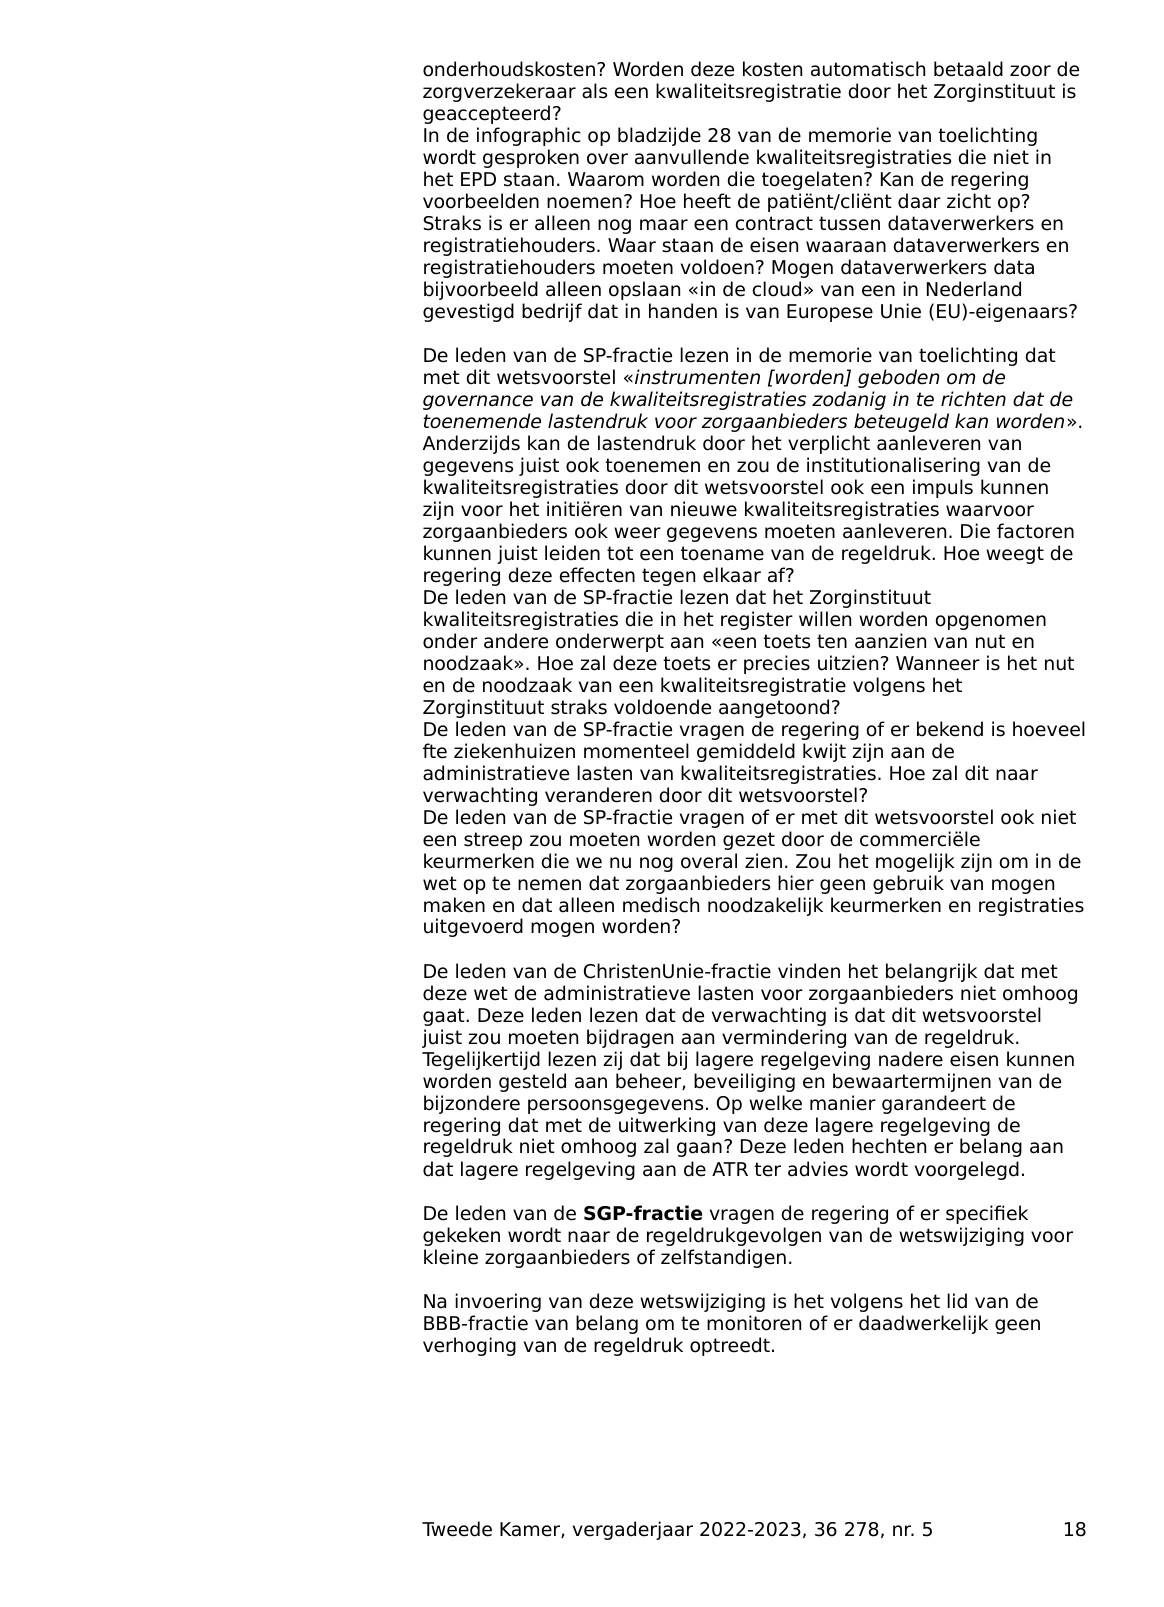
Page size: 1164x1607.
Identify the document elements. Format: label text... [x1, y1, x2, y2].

text De leden van de SP-fractie vragen of er met dit wetsvoorstel ook niet een streep zou moeten worden gezet door de commerciële keurmerken die we nu nog overal zien. Zou het mogelijk zijn om in de wet op te nemen dat zorgaanbieders hier geen gebruik van mogen maken en dat alleen medisch noodzakelijk keurmerken en registraties uitgevoerd mogen worden? [422, 807, 1087, 938]
text In de infographic op bladzijde 28 van de memorie van toelichting wordt gesproken over aanvullende kwaliteitsregistraties die niet in het EPD staan. Waarom worden die toegelaten? Kan de regering voorbeelden noemen? Hoe heeft de patiënt/cliënt daar zicht op? [422, 125, 1087, 213]
text De leden van de ChristenUnie-fractie vinden het belangrijk dat met deze wet de administratieve lasten voor zorgaanbieders niet omhoog gaat. Deze leden lezen dat de verwachting is dat dit wetsvoorstel juist zou moeten bijdragen aan vermindering van de regeldruk. Tegelijkertijd lezen zij dat bij lagere regelgeving nadere eisen kunnen worden gesteld aan beheer, beveiliging en bewaartermijnen van de bijzondere persoonsgegevens. Op welke manier garandeert de regering dat met de uitwerking van deze lagere regelgeving de regeldruk niet omhoog zal gaan? Deze leden hechten er belang aan dat lagere regelgeving aan de ATR ter advies wordt voorgelegd. [422, 961, 1087, 1180]
text De leden van de SP-fractie lezen in de memorie van toelichting dat met dit wetsvoorstel «instrumenten [worden] geboden om de governance van de kwaliteitsregistraties zodanig in te richten dat de toenemende lastendruk voor zorgaanbieders beteugeld kan worden». Anderzijds kan de lastendruk door het verplicht aanleveren van gegevens juist ook toenemen en zou de institutionalisering van de kwaliteitsregistraties door dit wetsvoorstel ook een impuls kunnen zijn voor het initiëren van nieuwe kwaliteitsregistraties waarvoor zorgaanbieders ook weer gegevens moeten aanleveren. Die factoren kunnen juist leiden tot een toename van de regeldruk. Hoe weegt de regering deze effecten tegen elkaar af? [422, 345, 1087, 587]
text De leden van de SGP-fractie vragen de regering of er specifiek gekeken wordt naar de regeldrukgevolgen van de wetswijziging voor kleine zorgaanbieders of zelfstandigen. [422, 1203, 1087, 1268]
text Straks is er alleen nog maar een contract tussen dataverwerkers en registratiehouders. Waar staan de eisen waaraan dataverwerkers en registratiehouders moeten voldoen? Mogen dataverwerkers data bijvoorbeeld alleen opslaan «in de cloud» van een in Nederland gevestigd bedrijf dat in handen is van Europese Unie (EU)-eigenaars? [422, 213, 1087, 323]
text De leden van de SP-fractie vragen de regering of er bekend is hoeveel fte ziekenhuizen momenteel gemiddeld kwijt zijn aan de administratieve lasten van kwaliteitsregistraties. Hoe zal dit naar verwachting veranderen door dit wetsvoorstel? [422, 719, 1087, 807]
text Na invoering van deze wetswijziging is het volgens het lid van de BBB-fractie van belang om te monitoren of er daadwerkelijk geen verhoging van de regeldruk optreedt. [422, 1291, 1087, 1357]
text onderhoudskosten? Worden deze kosten automatisch betaald zoor de zorgverzekeraar als een kwaliteitsregistratie door het Zorginstituut is geaccepteerd? [422, 59, 1087, 125]
text De leden van de SP-fractie lezen dat het Zorginstituut kwaliteitsregistraties die in het register willen worden opgenomen onder andere onderwerpt aan «een toets ten aanzien van nut en noodzaak». Hoe zal deze toets er precies uitzien? Wanneer is het nut en de noodzaak van een kwaliteitsregistratie volgens het Zorginstituut straks voldoende aangetoond? [422, 587, 1087, 719]
